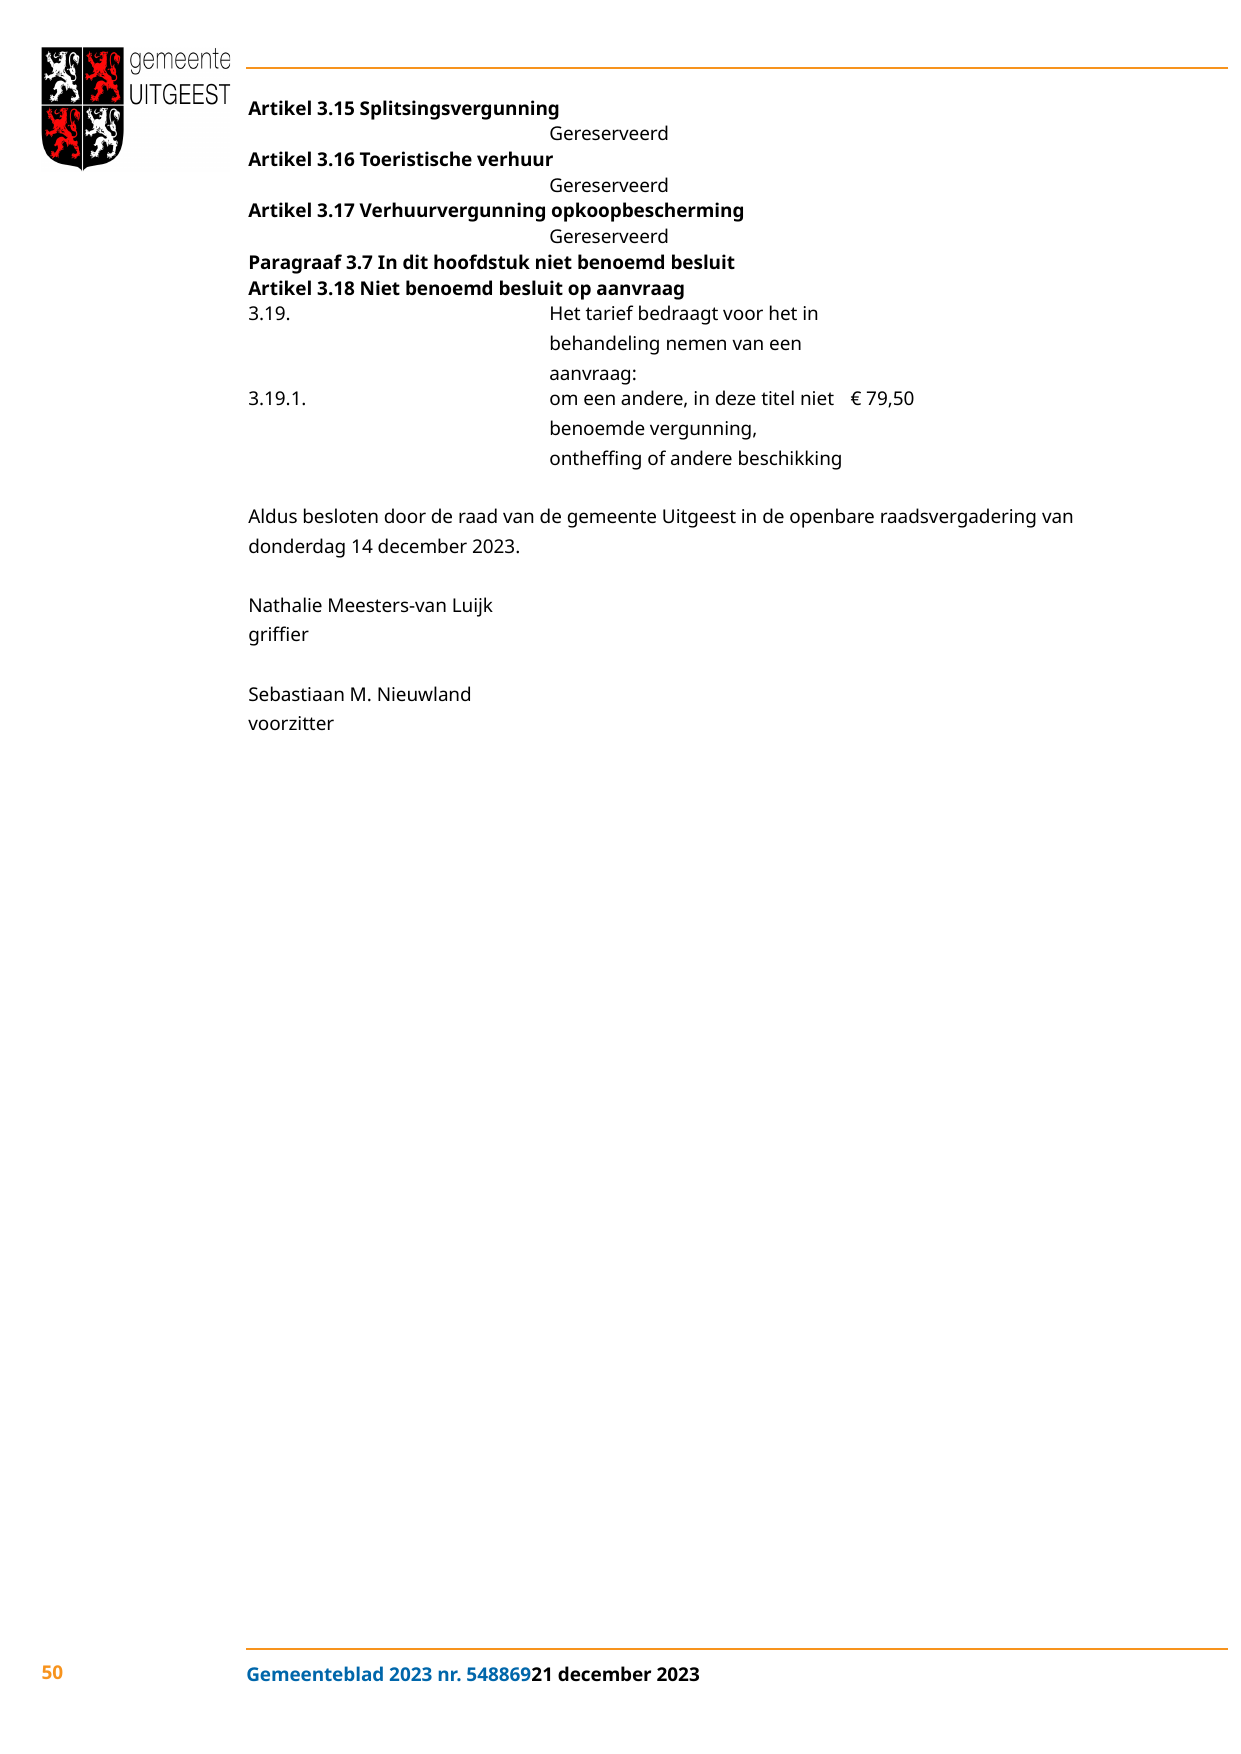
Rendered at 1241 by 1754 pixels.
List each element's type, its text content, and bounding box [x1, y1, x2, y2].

table_cell [850, 301, 1152, 386]
table_cell Artikel 3.18 Niet benoemd besluit op aanvraag [248, 275, 1152, 301]
text Nathalie Meesters-van Luijk [248, 592, 1152, 618]
table_cell [248, 172, 549, 198]
table_cell [850, 224, 1152, 249]
table_cell Artikel 3.17 Verhuurvergunning opkoopbescherming [248, 198, 1152, 223]
table_cell Gereserveerd [549, 224, 850, 249]
table_cell Gereserveerd [549, 172, 850, 198]
picture [41, 47, 231, 172]
table_cell [850, 121, 1152, 146]
table_cell € 79,50 [850, 386, 1152, 470]
text Sebastiaan M. Nieuwland [248, 681, 1152, 706]
text voorzitter [248, 710, 1152, 736]
text griffier [248, 622, 1152, 647]
text Aldus besloten door de raad van de gemeente Uitgeest in de openbare raadsvergadering van donderdag 14 december 2023. [248, 503, 1152, 558]
table_cell 3.19. [248, 301, 549, 386]
table_cell [248, 224, 549, 249]
table_cell om een andere, in deze titel niet benoemde vergunning, ontheffing of andere beschikking [549, 386, 850, 470]
table_cell Gereserveerd [549, 121, 850, 146]
table_cell Artikel 3.16 Toeristische verhuur [248, 146, 1152, 172]
table_cell 3.19.1. [248, 386, 549, 470]
table_cell Artikel 3.15 Splitsingsvergunning [248, 95, 1152, 121]
table_cell Paragraaf 3.7 In dit hoofdstuk niet benoemd besluit [248, 249, 1152, 275]
table_cell [248, 121, 549, 146]
table_cell [850, 172, 1152, 198]
table_cell Het tarief bedraagt voor het in behandeling nemen van een aanvraag: [549, 301, 850, 386]
